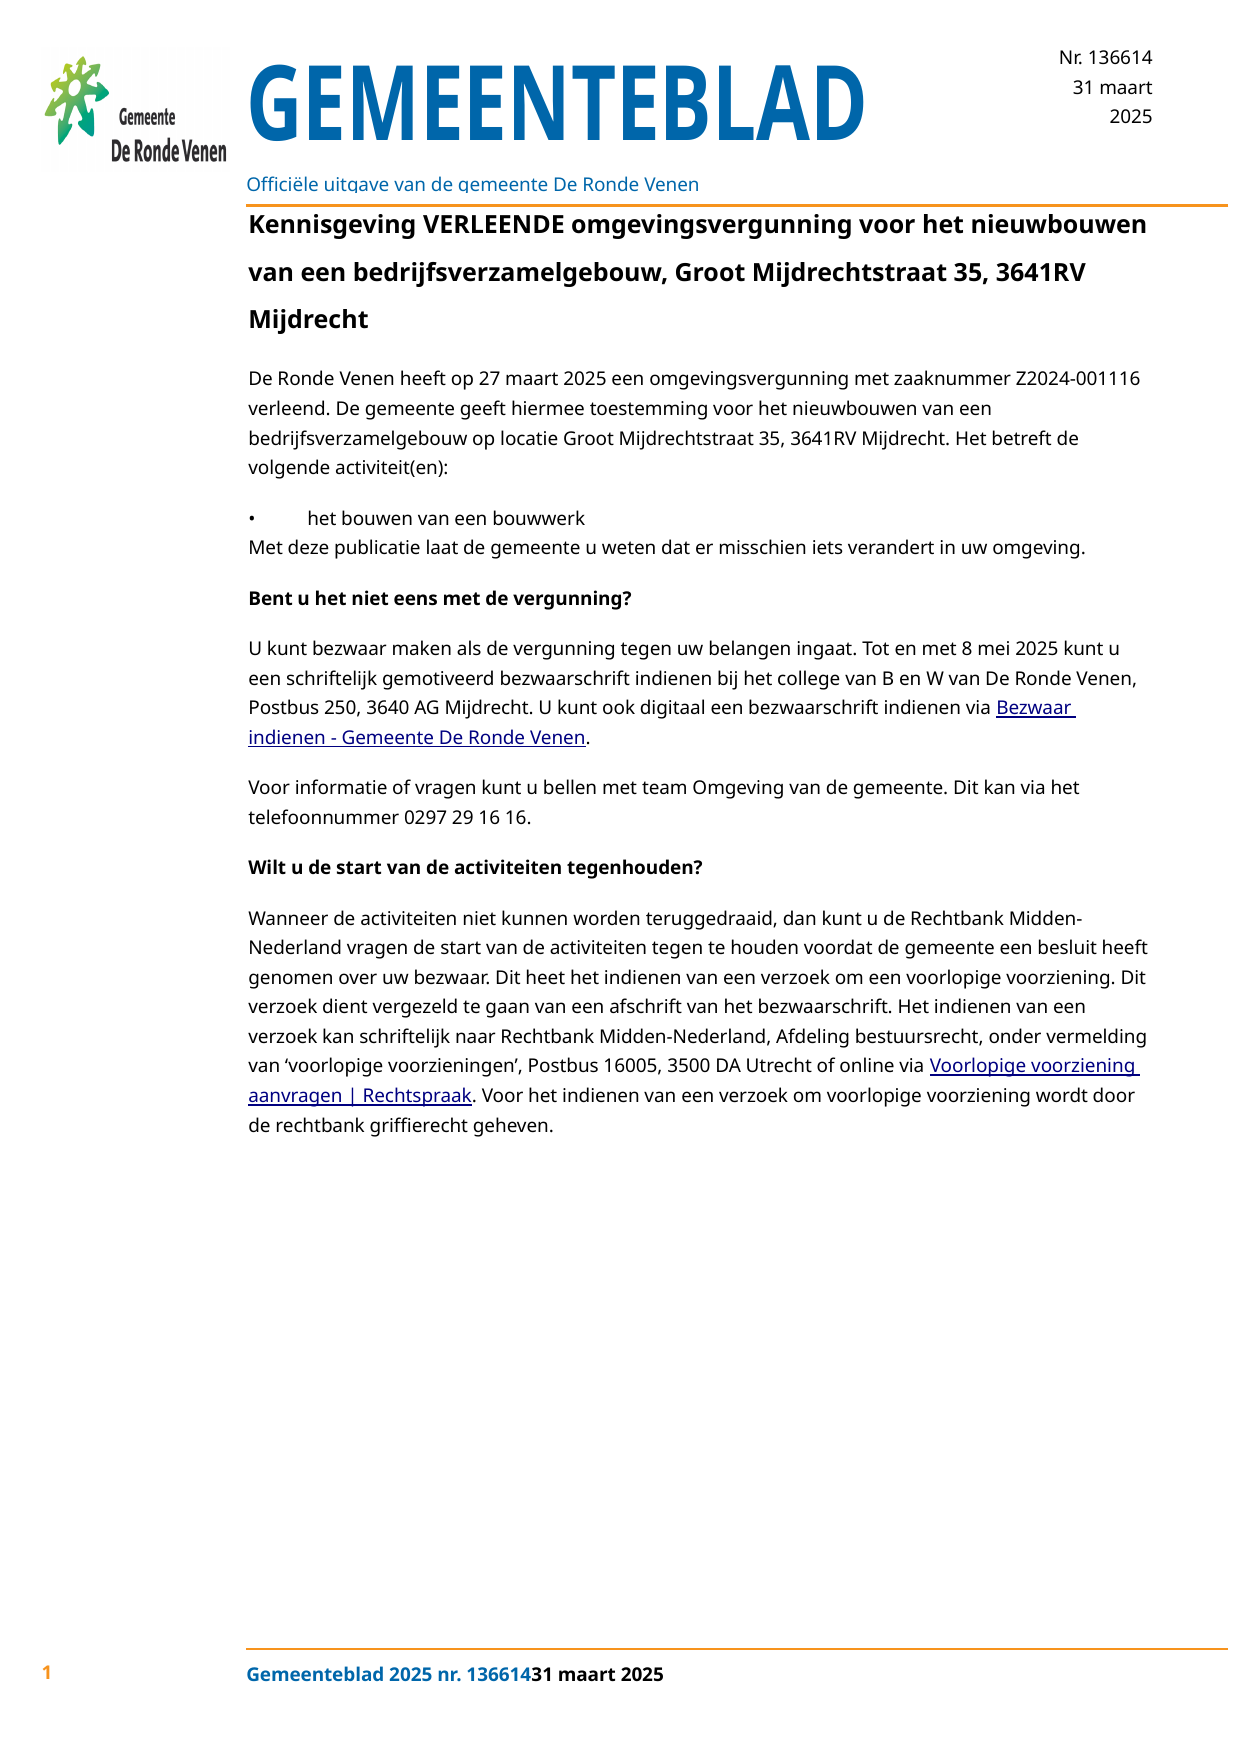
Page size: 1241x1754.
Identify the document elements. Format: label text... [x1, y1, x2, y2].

text Bent u het niet eens met de vergunning? [248, 585, 1152, 610]
text Wilt u de start van de activiteiten tegenhouden? [248, 854, 1152, 880]
text Wanneer de activiteiten niet kunnen worden teruggedraaid, dan kunt u de Rechtbank Midden-Nederland vragen de start van de activiteiten tegen te houden voordat de gemeente een besluit heeft genomen over uw bezwaar. Dit heet het indienen van een verzoek om een voorlopige voorziening. Dit verzoek dient vergezeld te gaan van een afschrift van het bezwaarschrift. Het indienen van een verzoek kan schriftelijk naar Rechtbank Midden-Nederland, Afdeling bestuursrecht, onder vermelding van ‘voorlopige voorzieningen’, Postbus 16005, 3500 DA Utrecht of online via Voorlopige voorziening aanvragen | Rechtspraak. Voor het indienen van een verzoek om voorlopige voorziening wordt door de rechtbank griffierecht geheven. [248, 905, 1152, 1137]
text Voor informatie of vragen kunt u bellen met team Omgeving van de gemeente. Dit kan via het telefoonnummer 0297 29 16 16. [248, 774, 1152, 829]
picture [41, 47, 231, 172]
text Met deze publicatie laat de gemeente u weten dat er misschien iets verandert in uw omgeving. [248, 534, 1152, 560]
text U kunt bezwaar maken als de vergunning tegen uw belangen ingaat. Tot en met 8 mei 2025 kunt u een schriftelijk gemotiveerd bezwaarschrift indienen bij het college van B en W van De Ronde Venen, Postbus 250, 3640 AG Mijdrecht. U kunt ook digitaal een bezwaarschrift indienen via Bezwaar indienen - Gemeente De Ronde Venen. [248, 635, 1152, 749]
list het bouwen van een bouwwerk [248, 505, 1152, 530]
text De Ronde Venen heeft op 27 maart 2025 een omgevingsvergunning met zaaknummer Z2024-001116 verleend. De gemeente geeft hiermee toestemming voor het nieuwbouwen van een bedrijfsverzamelgebouw op locatie Groot Mijdrechtstraat 35, 3641RV Mijdrecht. Het betreft de volgende activiteit(en): [248, 366, 1152, 480]
text Kennisgeving VERLEENDE omgevingsvergunning voor het nieuwbouwen van een bedrijfsverzamelgebouw, Groot Mijdrechtstraat 35, 3641RV Mijdrecht [248, 207, 1152, 336]
